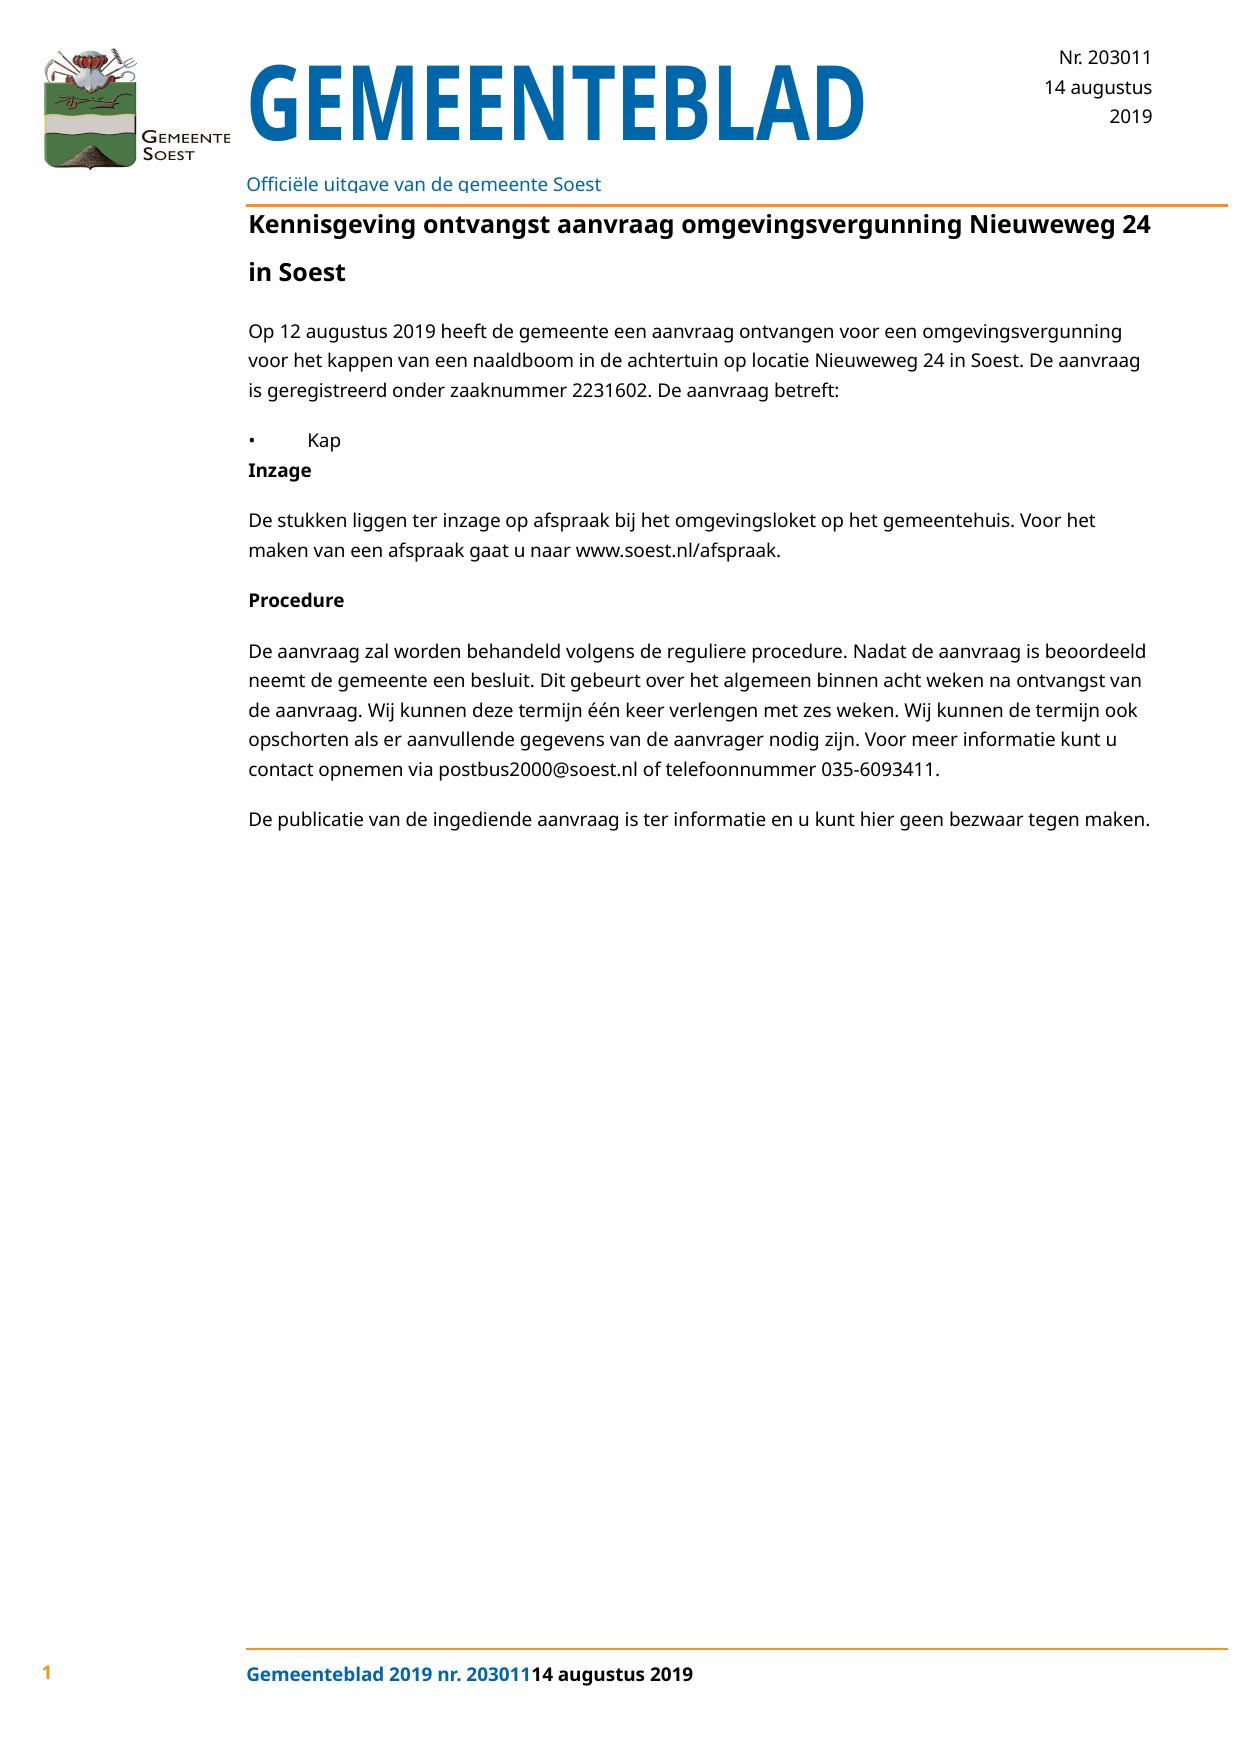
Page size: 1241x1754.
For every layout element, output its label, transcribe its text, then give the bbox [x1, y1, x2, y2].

picture [41, 47, 231, 172]
text De aanvraag zal worden behandeld volgens de reguliere procedure. Nadat de aanvraag is beoordeeld neemt de gemeente een besluit. Dit gebeurt over het algemeen binnen acht weken na ontvangst van de aanvraag. Wij kunnen deze termijn één keer verlengen met zes weken. Wij kunnen de termijn ook opschorten als er aanvullende gegevens van de aanvrager nodig zijn. Voor meer informatie kunt u contact opnemen via postbus2000@soest.nl of telefoonnummer 035-6093411. [248, 638, 1152, 782]
text Kennisgeving ontvangst aanvraag omgevingsvergunning Nieuweweg 24 in Soest [248, 207, 1152, 288]
list Kap [248, 427, 1152, 453]
text Inzage [248, 457, 1152, 483]
text Op 12 augustus 2019 heeft de gemeente een aanvraag ontvangen voor een omgevingsvergunning voor het kappen van een naaldboom in de achtertuin op locatie Nieuweweg 24 in Soest. De aanvraag is geregistreerd onder zaaknummer 2231602. De aanvraag betreft: [248, 318, 1152, 403]
text Procedure [248, 587, 1152, 613]
text De publicatie van de ingediende aanvraag is ter informatie en u kunt hier geen bezwaar tegen maken. [248, 807, 1152, 832]
text De stukken liggen ter inzage op afspraak bij het omgevingsloket op het gemeentehuis. Voor het maken van een afspraak gaat u naar www.soest.nl/afspraak. [248, 507, 1152, 563]
